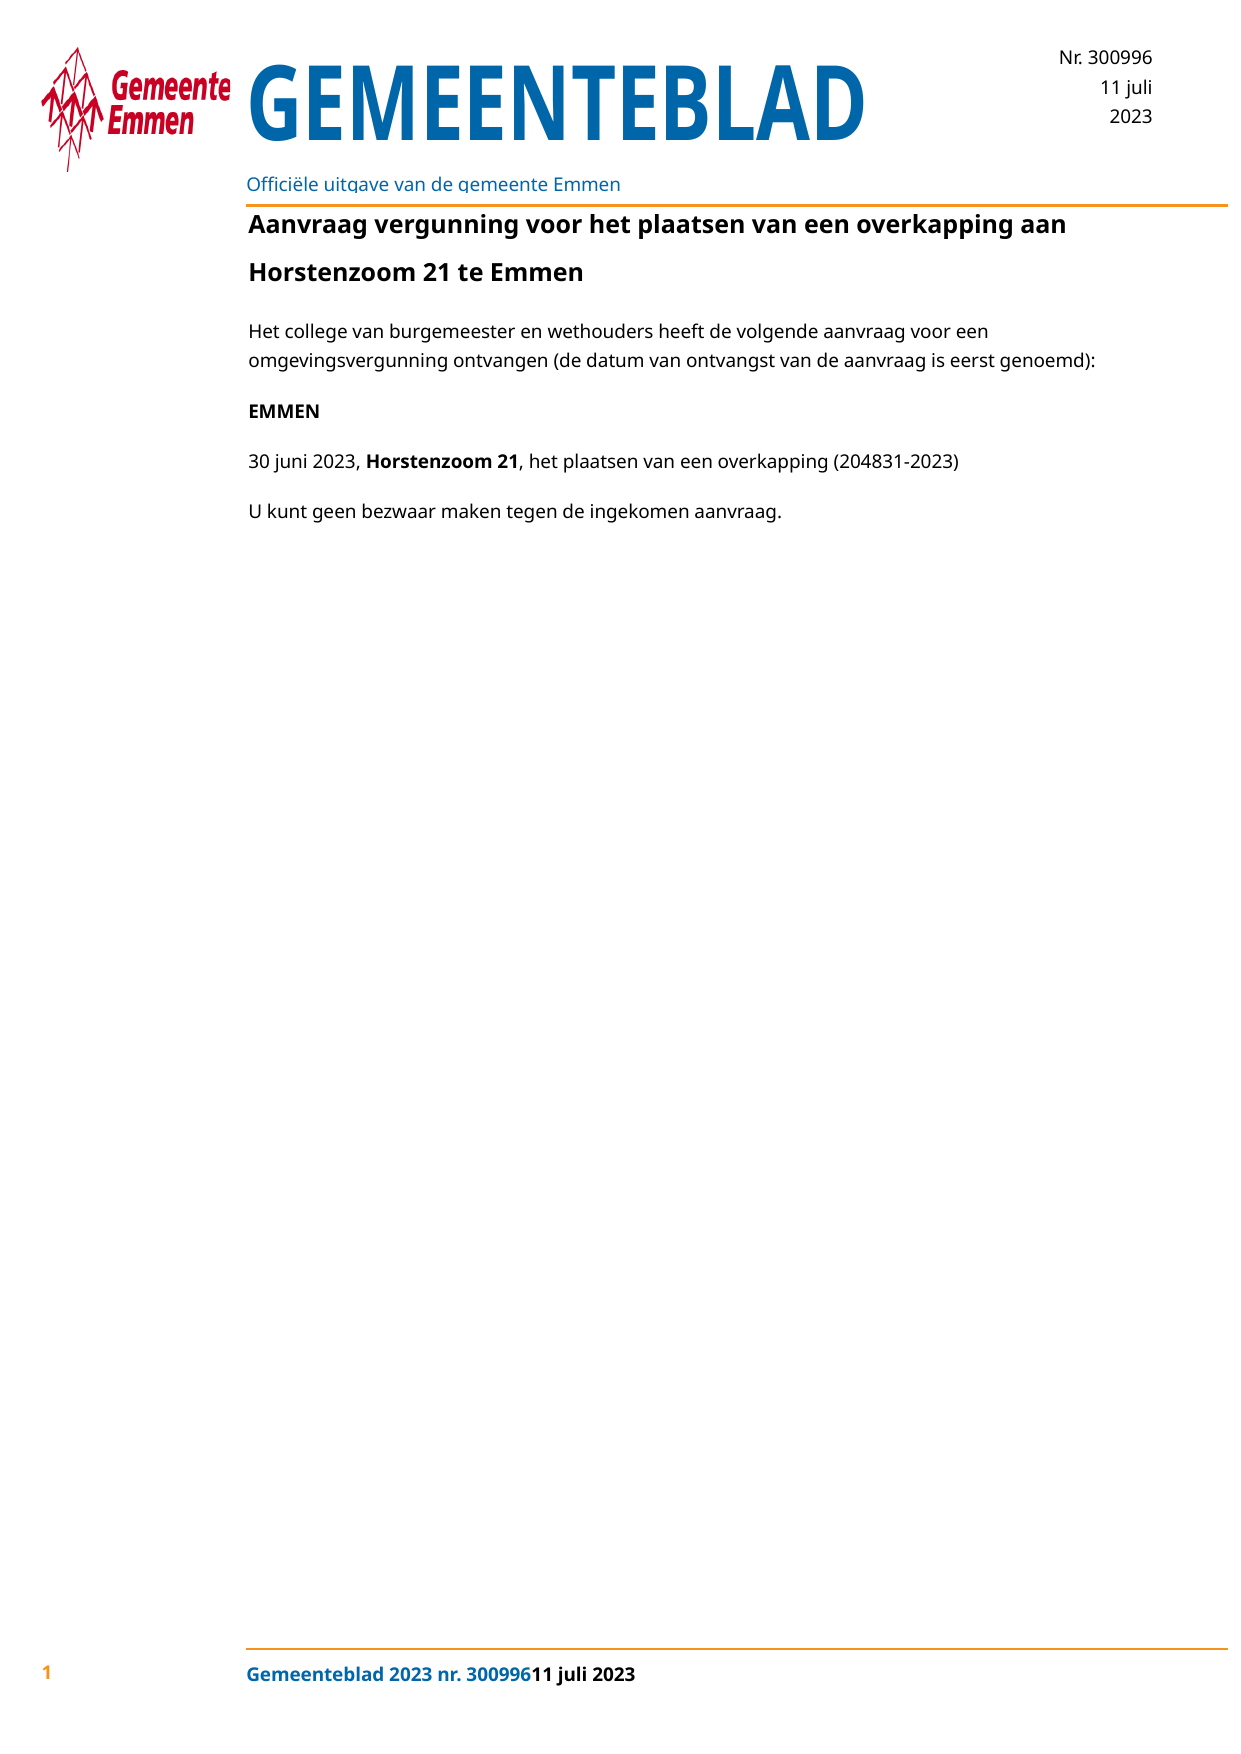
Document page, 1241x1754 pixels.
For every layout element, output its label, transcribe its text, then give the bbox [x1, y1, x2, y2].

text EMMEN [248, 398, 1152, 424]
picture [41, 47, 231, 172]
text Het college van burgemeester en wethouders heeft de volgende aanvraag voor een omgevingsvergunning ontvangen (de datum van ontvangst van de aanvraag is eerst genoemd): [248, 318, 1152, 373]
text 30 juni 2023, Horstenzoom 21, het plaatsen van een overkapping (204831-2023) [248, 448, 1152, 474]
text U kunt geen bezwaar maken tegen de ingekomen aanvraag. [248, 499, 1152, 524]
text Aanvraag vergunning voor het plaatsen van een overkapping aan Horstenzoom 21 te Emmen [248, 207, 1152, 288]
